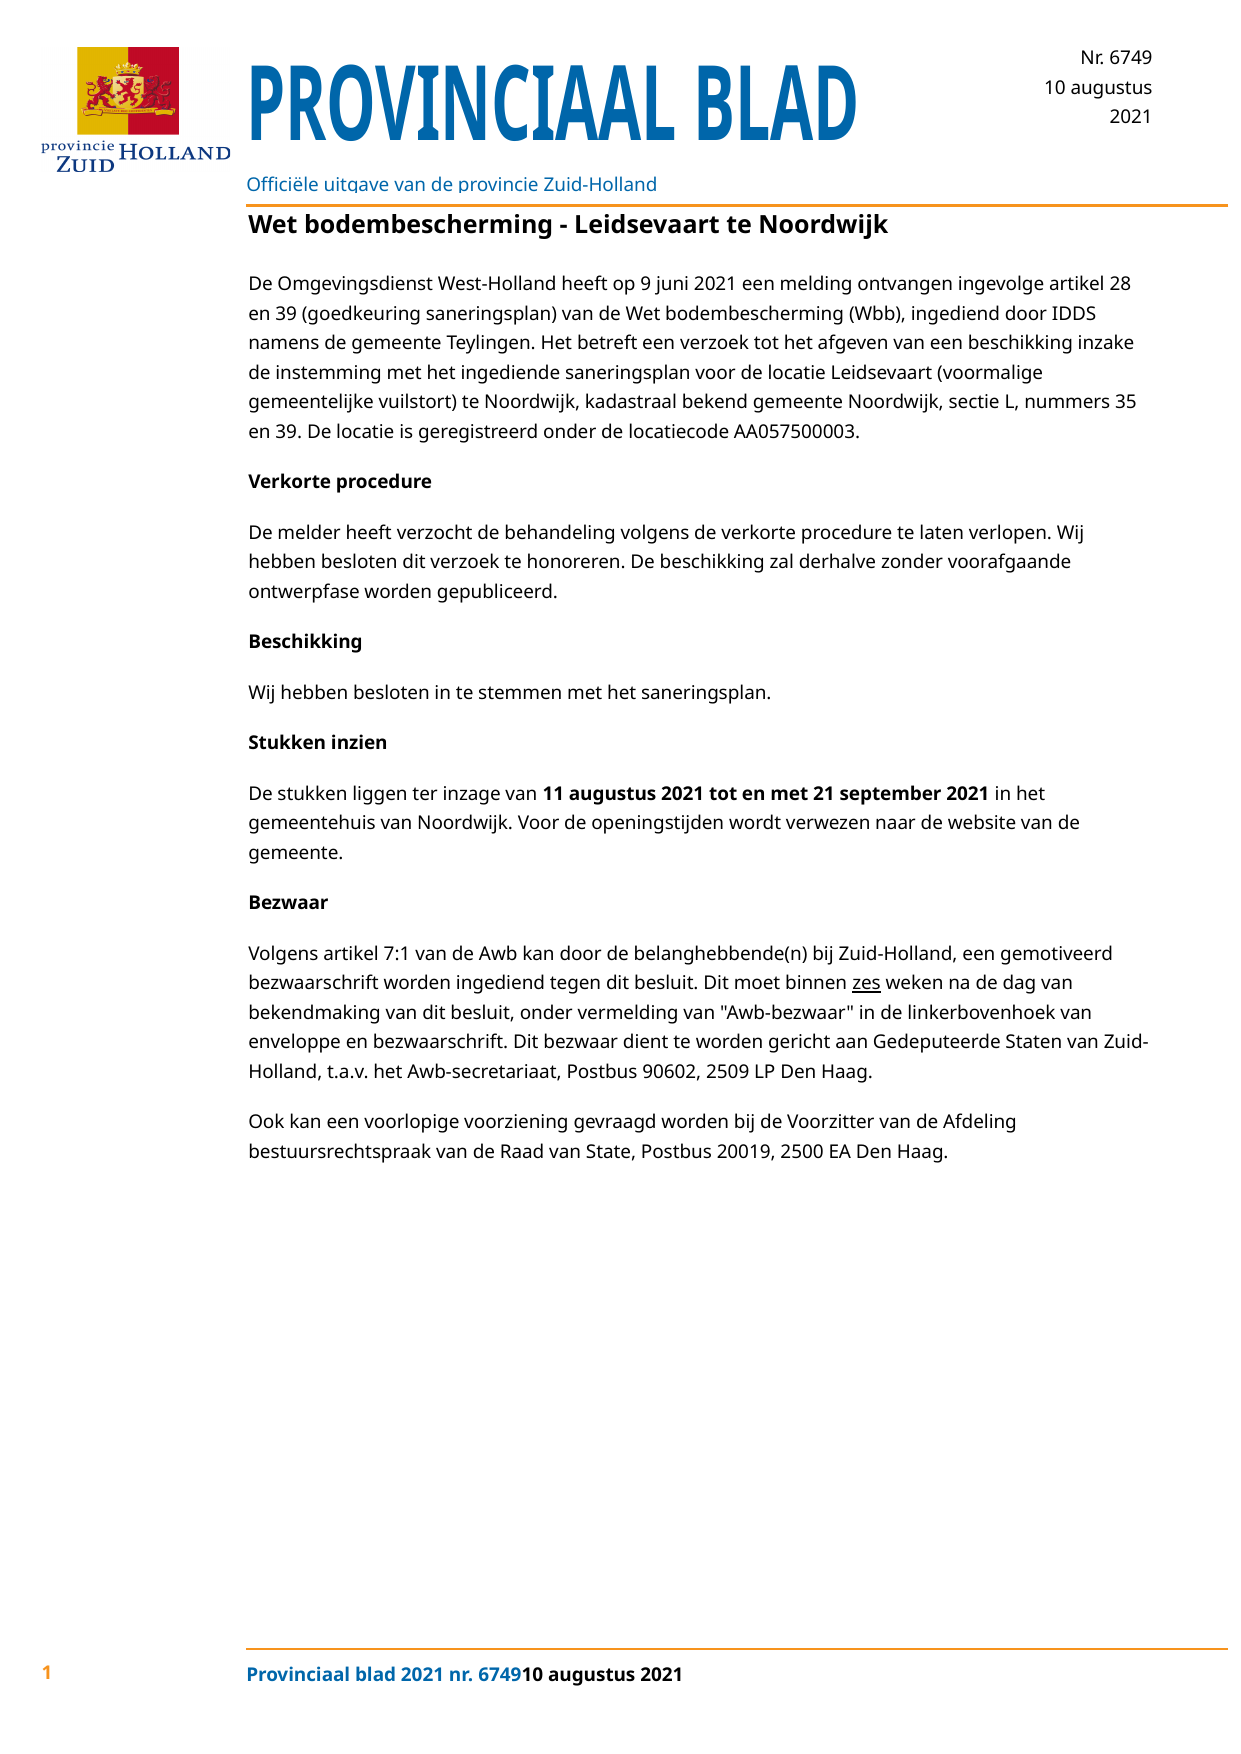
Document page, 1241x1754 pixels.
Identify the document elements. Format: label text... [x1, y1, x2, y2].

picture [41, 47, 231, 172]
text Verkorte procedure [248, 469, 1152, 494]
text Beschikking [248, 629, 1152, 654]
text Bezwaar [248, 889, 1152, 915]
text De melder heeft verzocht de behandeling volgens de verkorte procedure te laten verlopen. Wij hebben besloten dit verzoek te honoreren. De beschikking zal derhalve zonder voorafgaande ontwerpfase worden gepubliceerd. [248, 519, 1152, 604]
text Stukken inzien [248, 729, 1152, 755]
text Volgens artikel 7:1 van de Awb kan door de belanghebbende(n) bij Zuid-Holland, een gemotiveerd bezwaarschrift worden ingediend tegen dit besluit. Dit moet binnen zes weken na de dag van bekendmaking van dit besluit, onder vermelding van "Awb-bezwaar" in de linkerbovenhoek van enveloppe en bezwaarschrift. Dit bezwaar dient te worden gericht aan Gedeputeerde Staten van Zuid-Holland, t.a.v. het Awb-secretariaat, Postbus 90602, 2509 LP Den Haag. [248, 940, 1152, 1084]
text De stukken liggen ter inzage van 11 augustus 2021 tot en met 21 september 2021 in het gemeentehuis van Noordwijk. Voor de openingstijden wordt verwezen naar de website van de gemeente. [248, 780, 1152, 865]
text Wij hebben besloten in te stemmen met het saneringsplan. [248, 679, 1152, 705]
text Wet bodembescherming - Leidsevaart te Noordwijk [248, 207, 1152, 241]
text Ook kan een voorlopige voorziening gevraagd worden bij de Voorzitter van de Afdeling bestuursrechtspraak van de Raad van State, Postbus 20019, 2500 EA Den Haag. [248, 1109, 1152, 1164]
text De Omgevingsdienst West-Holland heeft op 9 juni 2021 een melding ontvangen ingevolge artikel 28 en 39 (goedkeuring saneringsplan) van de Wet bodembescherming (Wbb), ingediend door IDDS namens de gemeente Teylingen. Het betreft een verzoek tot het afgeven van een beschikking inzake de instemming met het ingediende saneringsplan voor de locatie Leidsevaart (voormalige gemeentelijke vuilstort) te Noordwijk, kadastraal bekend gemeente Noordwijk, sectie L, nummers 35 en 39. De locatie is geregistreerd onder de locatiecode AA057500003. [248, 270, 1152, 444]
